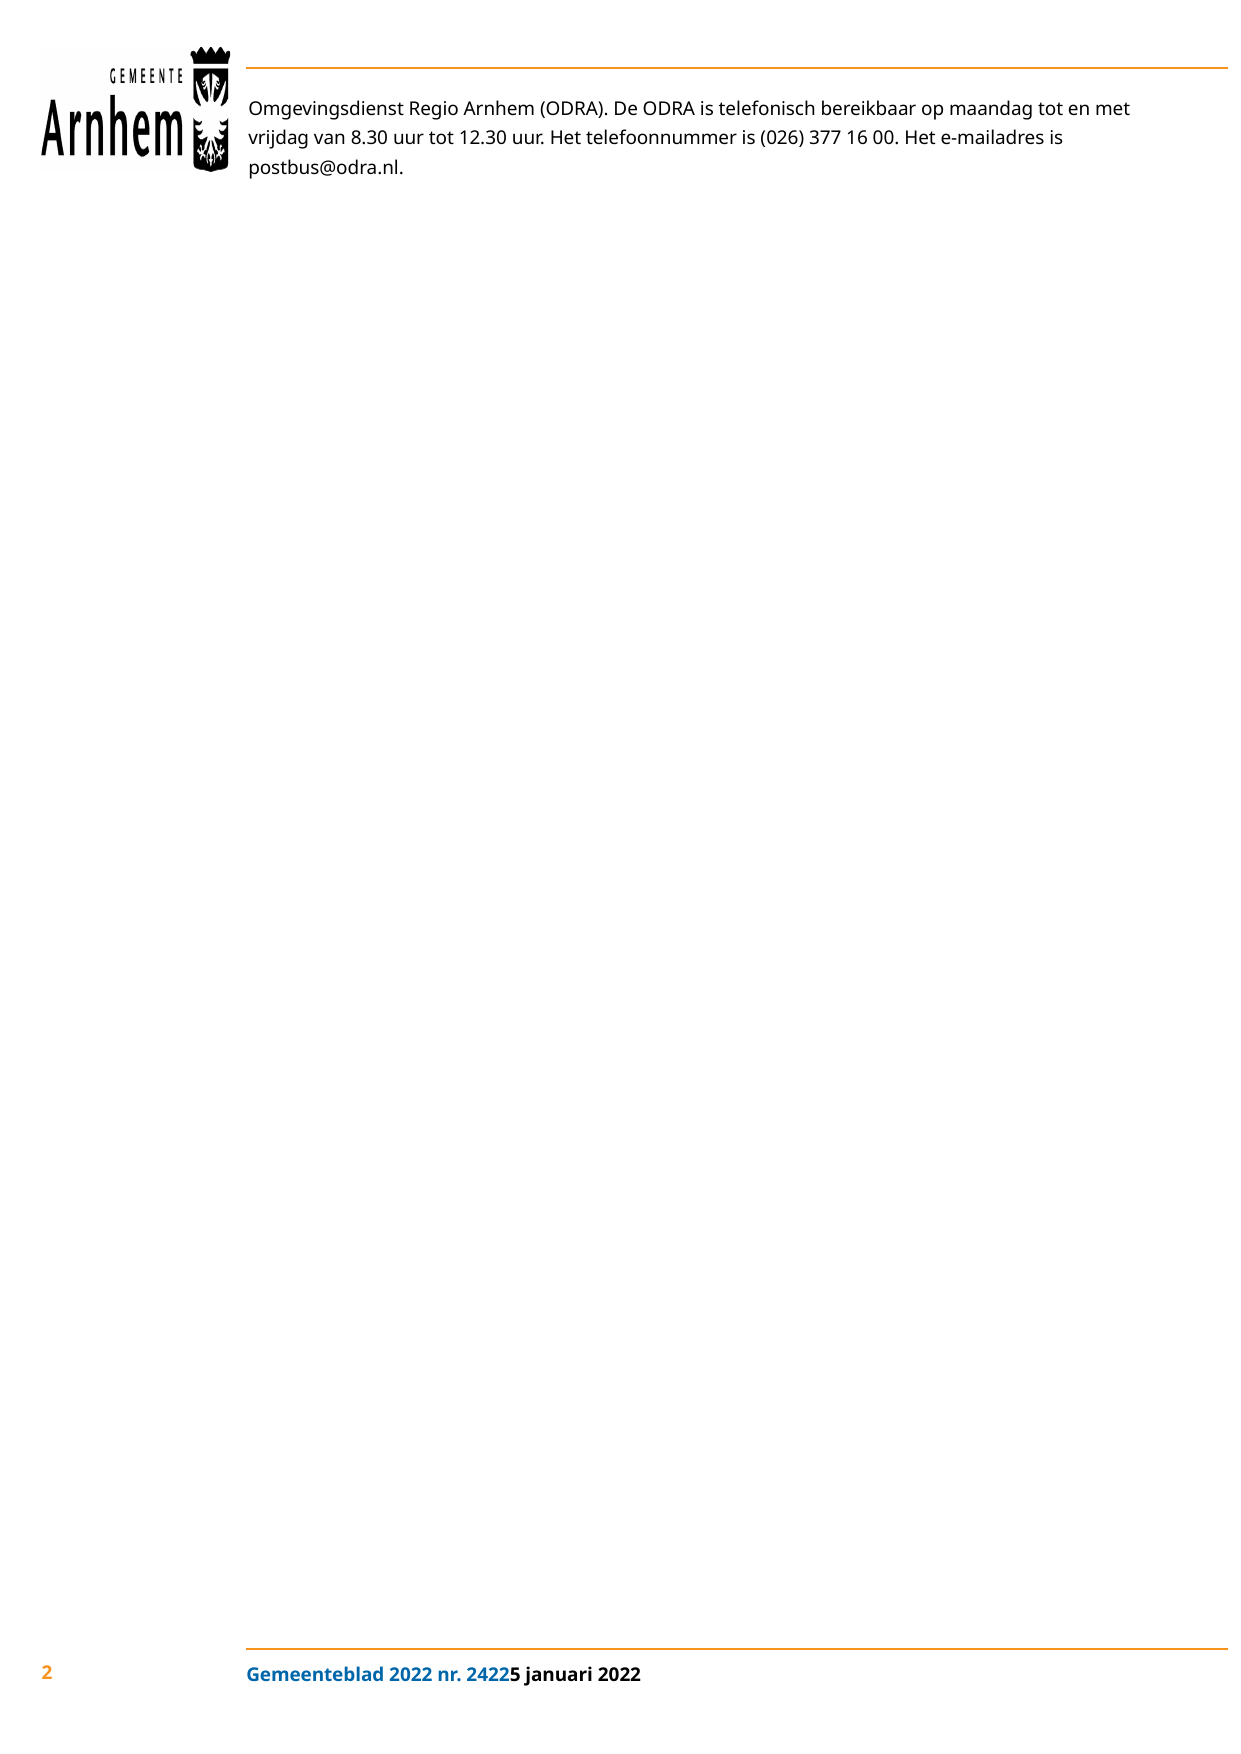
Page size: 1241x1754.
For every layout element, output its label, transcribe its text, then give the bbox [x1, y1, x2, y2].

text Omgevingsdienst Regio Arnhem (ODRA). De ODRA is telefonisch bereikbaar op maandag tot en met vrijdag van 8.30 uur tot 12.30 uur. Het telefoonnummer is (026) 377 16 00. Het e-mailadres is postbus@odra.nl. [248, 95, 1152, 180]
picture [41, 47, 231, 172]
